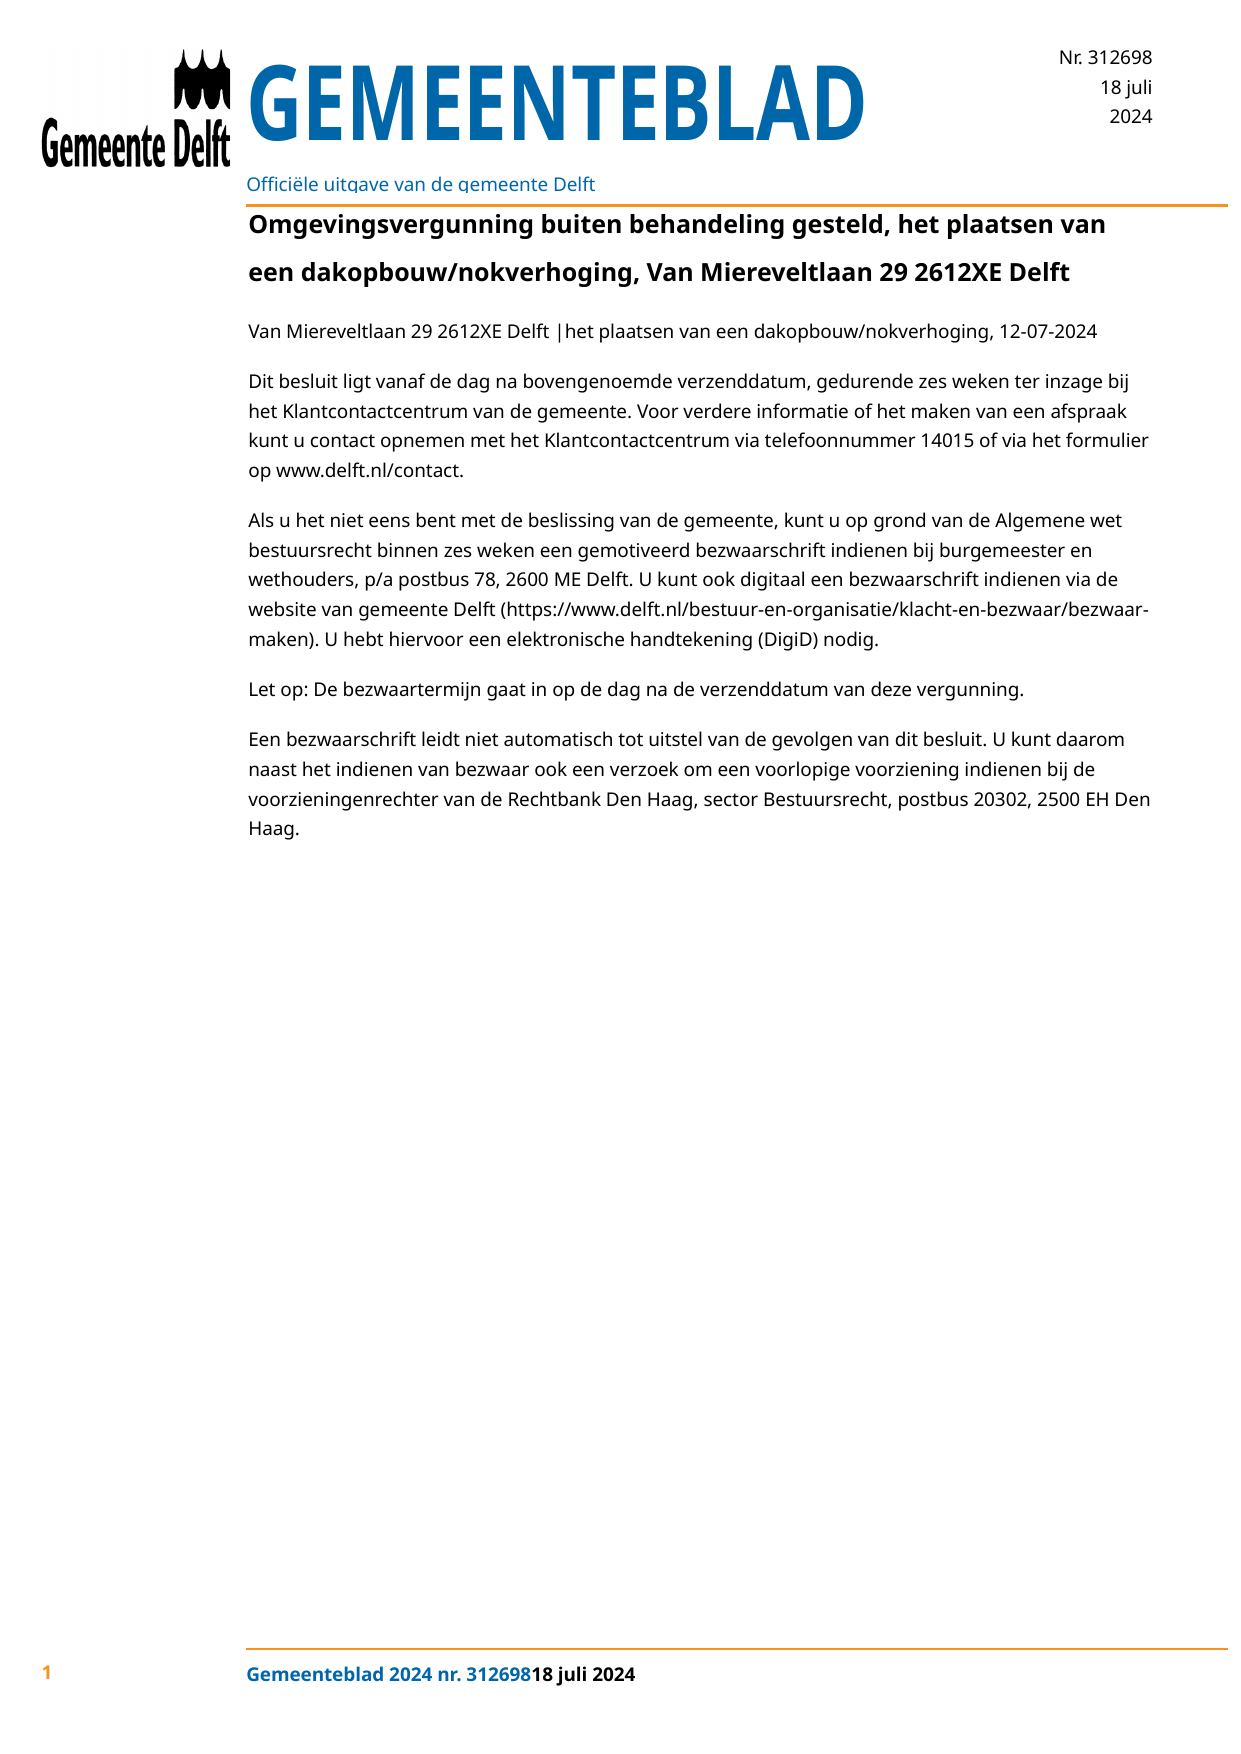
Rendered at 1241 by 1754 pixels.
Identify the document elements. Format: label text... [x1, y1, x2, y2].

picture [41, 47, 231, 172]
text Een bezwaarschrift leidt niet automatisch tot uitstel van de gevolgen van dit besluit. U kunt daarom naast het indienen van bezwaar ook een verzoek om een voorlopige voorziening indienen bij de voorzieningenrechter van de Rechtbank Den Haag, sector Bestuursrecht, postbus 20302, 2500 EH Den Haag. [248, 727, 1152, 841]
text Van Miereveltlaan 29 2612XE Delft |het plaatsen van een dakopbouw/nokverhoging, 12-07-2024 [248, 318, 1152, 344]
text Omgevingsvergunning buiten behandeling gesteld, het plaatsen van een dakopbouw/nokverhoging, Van Miereveltlaan 29 2612XE Delft [248, 207, 1152, 288]
text Dit besluit ligt vanaf de dag na bovengenoemde verzenddatum, gedurende zes weken ter inzage bij het Klantcontactcentrum van de gemeente. Voor verdere informatie of het maken van een afspraak kunt u contact opnemen met het Klantcontactcentrum via telefoonnummer 14015 of via het formulier op www.delft.nl/contact. [248, 368, 1152, 483]
text Als u het niet eens bent met de beslissing van de gemeente, kunt u op grond van de Algemene wet bestuursrecht binnen zes weken een gemotiveerd bezwaarschrift indienen bij burgemeester en wethouders, p/a postbus 78, 2600 ME Delft. U kunt ook digitaal een bezwaarschrift indienen via de website van gemeente Delft (https://www.delft.nl/bestuur-en-organisatie/klacht-en-bezwaar/bezwaar-maken). U hebt hiervoor een elektronische handtekening (DigiD) nodig. [248, 507, 1152, 652]
text Let op: De bezwaartermijn gaat in op de dag na de verzenddatum van deze vergunning. [248, 676, 1152, 702]
